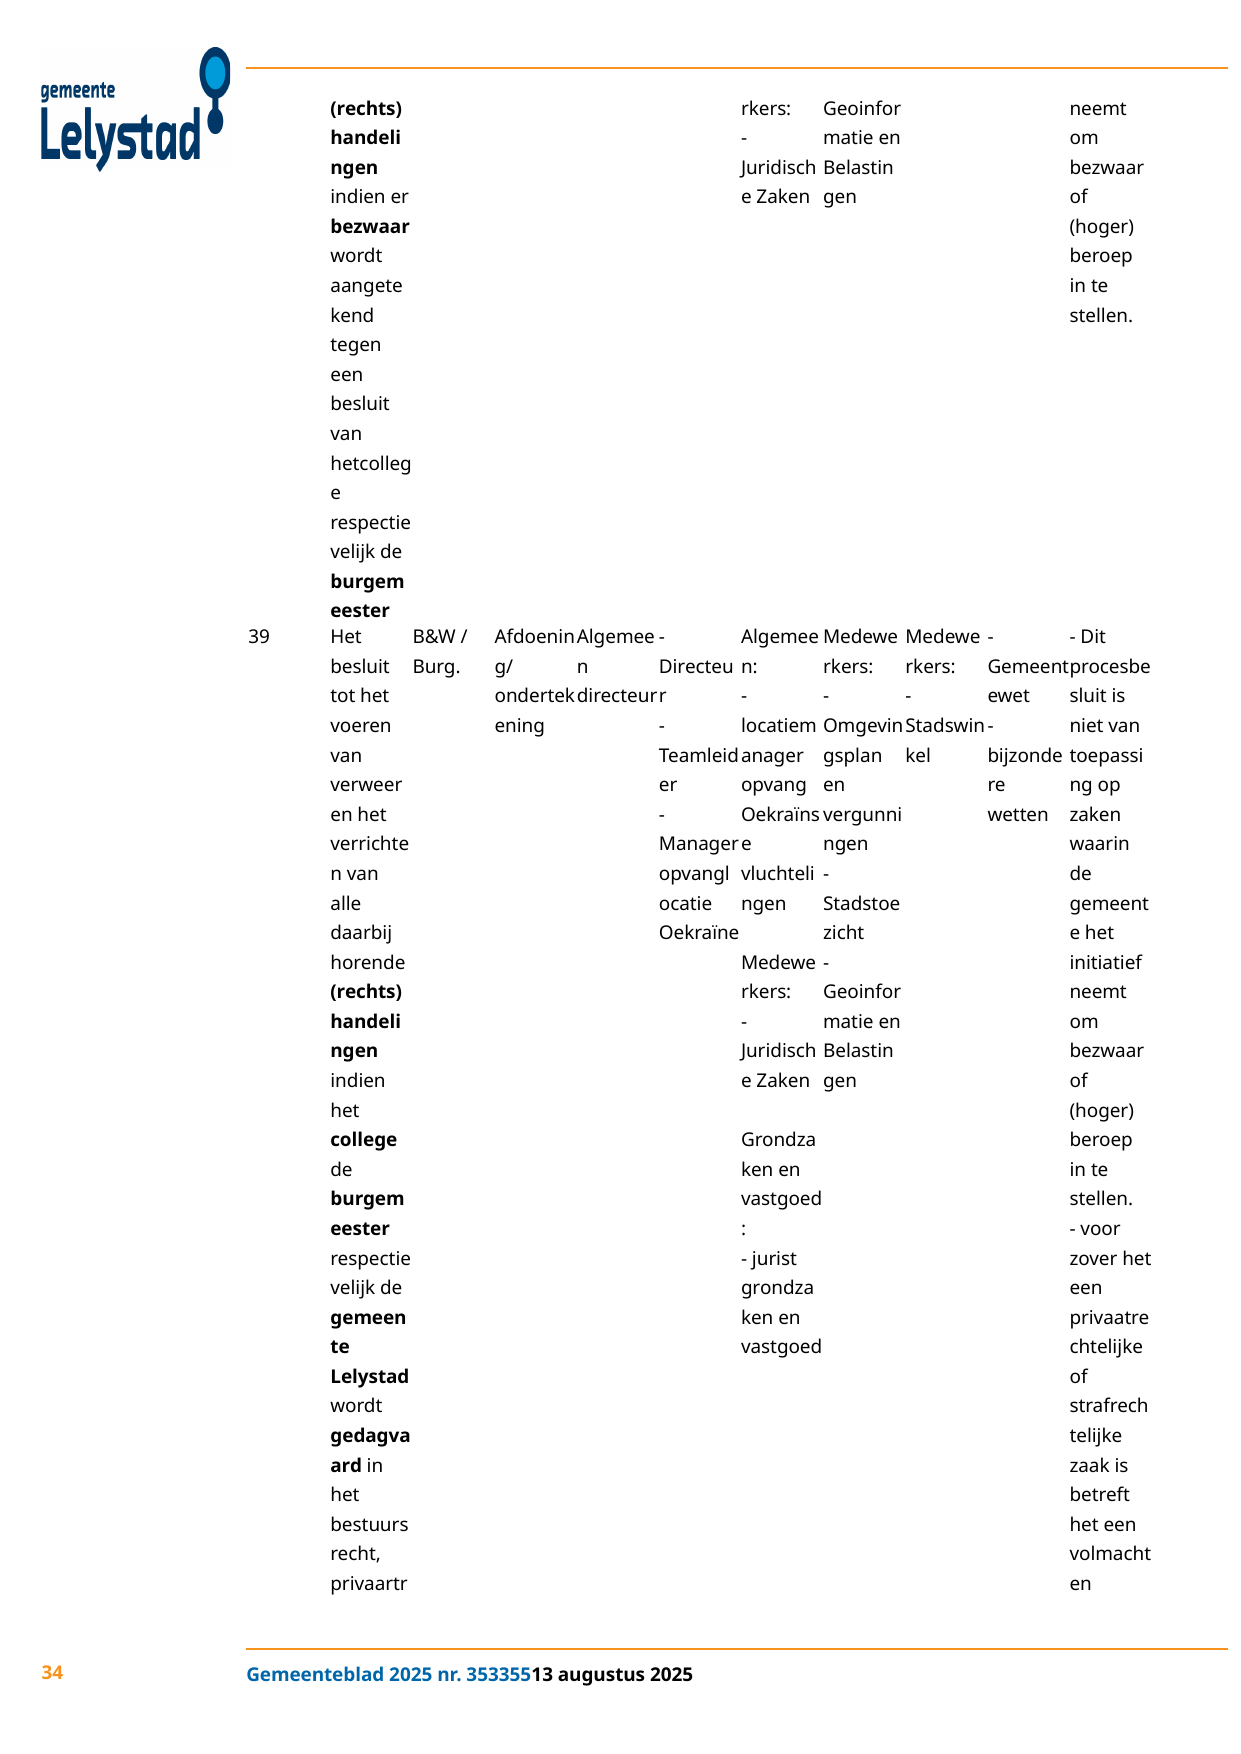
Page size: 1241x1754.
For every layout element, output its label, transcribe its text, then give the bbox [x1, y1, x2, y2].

table_cell 39 [248, 624, 330, 1596]
table_cell Algemeen: - locatiemanager opvang Oekraïnse vluchtelingen Medewerkers: - Juridische Zaken Grondzaken en vastgoed: - jurist grondzaken en vastgoed [741, 624, 823, 1596]
table_cell Het besluit tot het voeren van verweer en het verrichten van alle daarbij horende (rechts)handelingen indien het college de burgemeester respectievelijk de gemeente Lelystad wordt gedagvaard in het bestuursrecht, privaartr [330, 624, 412, 1596]
table_cell - Dit procesbesluit is niet van toepassing op zaken waarin de gemeente het initiatief neemt om bezwaar of (hoger) beroep in te stellen. - voor zover het een privaatrechtelijke of strafrechtelijke zaak is betreft het een volmacht en [1069, 624, 1152, 1596]
table_cell rkers: - Juridische Zaken [741, 95, 823, 623]
table_cell - Gemeentewet - bijzondere wetten [987, 624, 1069, 1596]
table_cell [905, 95, 987, 623]
picture [41, 47, 231, 172]
table_cell Medewerkers: - Omgevingsplan en vergunningen - Stadstoezicht - Geoinformatie en Belastingen [823, 624, 905, 1596]
table_cell [412, 95, 494, 623]
table_cell [494, 95, 577, 623]
table_cell (rechts)handelingen indien er bezwaar wordt aangetekend tegen een besluit van hetcollege respectievelijk de burgemeester [330, 95, 412, 623]
table_cell [577, 95, 659, 623]
table_cell Medewerkers: - Stadswinkel [905, 624, 987, 1596]
table_cell - Geoinformatie en Belastingen [823, 95, 905, 623]
table_cell [659, 95, 741, 623]
table_cell Afdoening/ondertekening [494, 624, 577, 1596]
table_cell neemt om bezwaar of (hoger) beroep in te stellen. [1069, 95, 1152, 623]
table_cell [987, 95, 1069, 623]
table_cell [248, 95, 330, 623]
table_cell - Directeur - Teamleider - Manager opvanglocatie Oekraïne [659, 624, 741, 1596]
table_cell Algemeen directeur [577, 624, 659, 1596]
table_cell B&W / Burg. [412, 624, 494, 1596]
